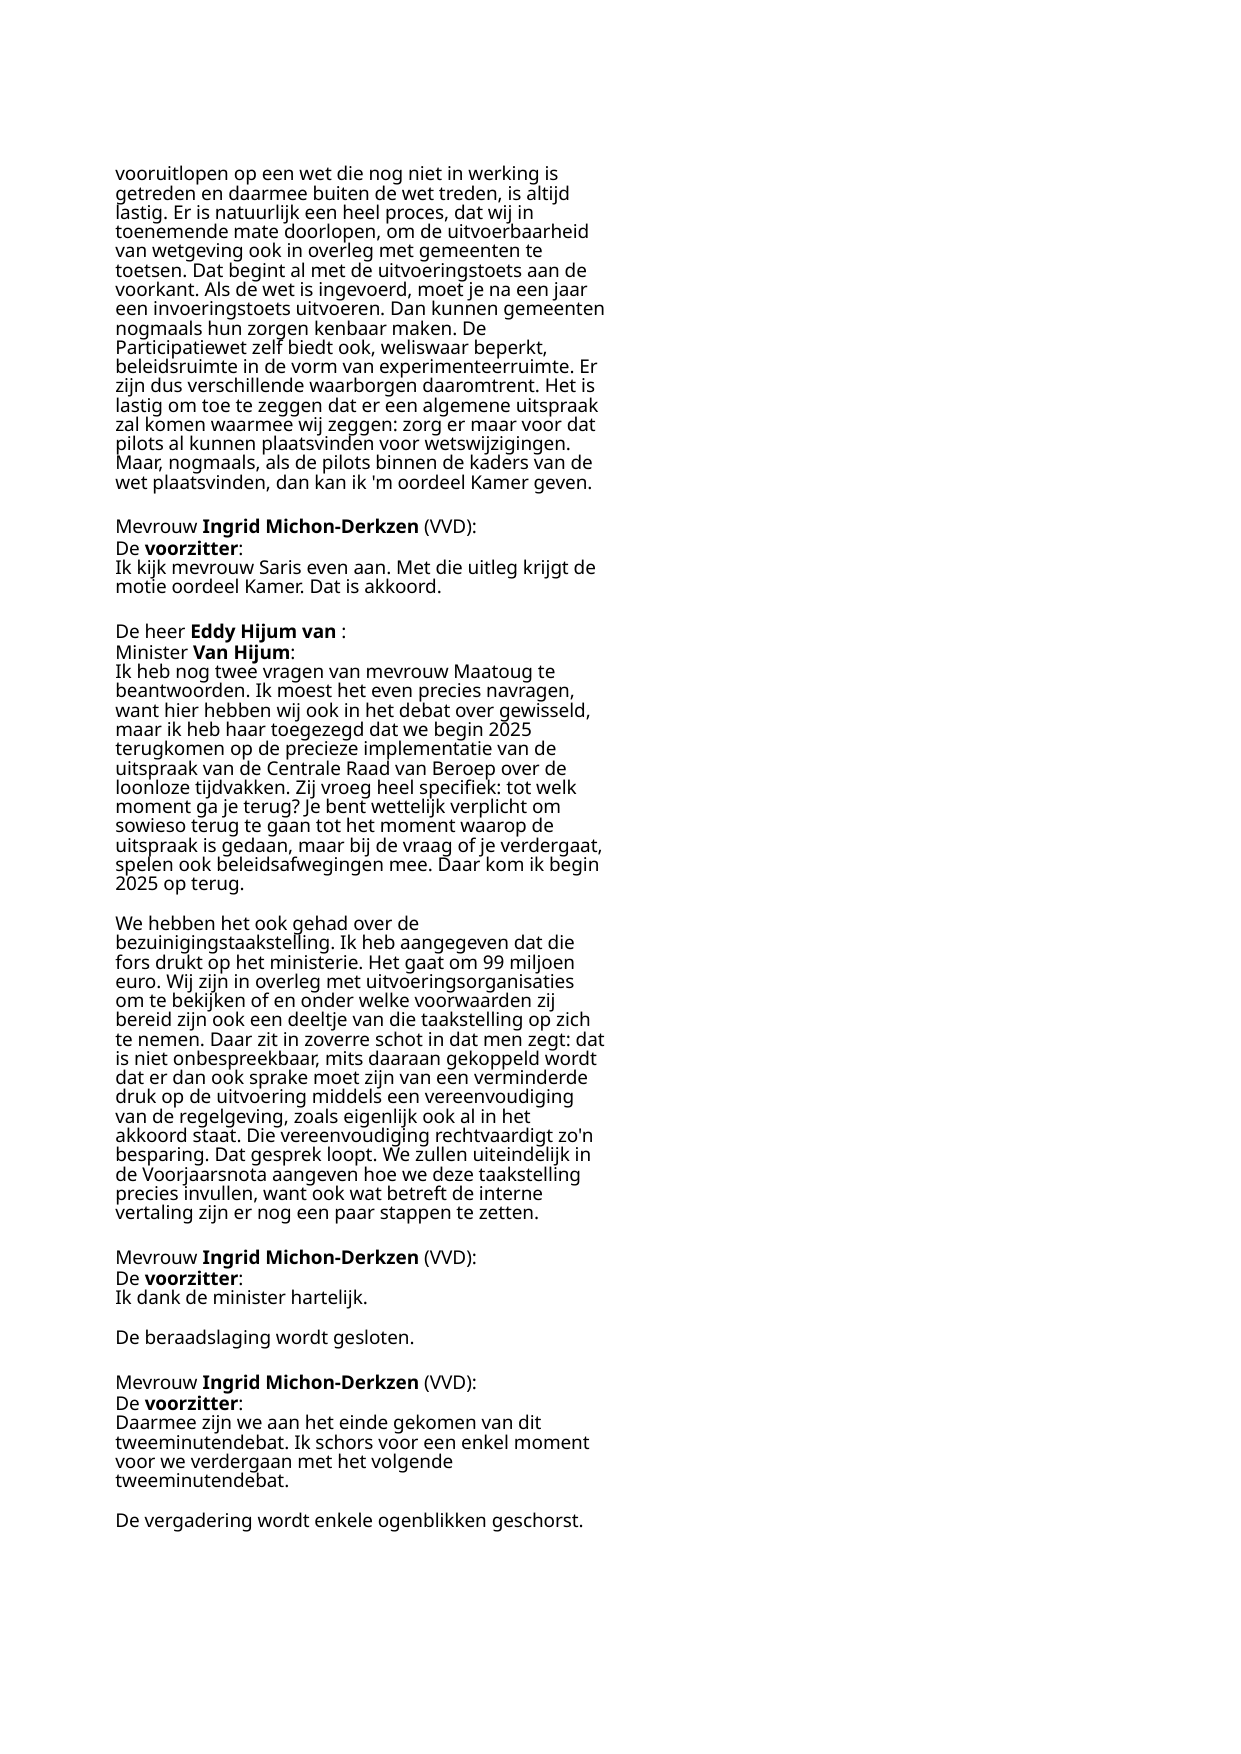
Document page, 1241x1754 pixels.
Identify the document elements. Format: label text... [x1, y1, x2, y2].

text De voorzitter: [115, 539, 605, 559]
text Mevrouw Ingrid Michon-Derkzen (VVD): [115, 1244, 605, 1270]
text Ik dank de minister hartelijk. [115, 1289, 605, 1308]
text Mevrouw Ingrid Michon-Derkzen (VVD): [115, 514, 605, 539]
text De vergadering wordt enkele ogenblikken geschorst. [115, 1512, 605, 1532]
text Minister Van Hijum: [115, 644, 605, 663]
text Daarmee zijn we aan het einde gekomen van dit tweeminutendebat. Ik schors voor een enkel moment voor we verdergaan met het volgende tweeminutendebat. [115, 1414, 605, 1491]
text We hebben het ook gehad over de bezuinigingstaakstelling. Ik heb aangegeven dat die fors drukt op het ministerie. Het gaat om 99 miljoen euro. Wij zijn in overleg met uitvoeringsorganisaties om te bekijken of en onder welke voorwaarden zij bereid zijn ook een deeltje van die taakstelling op zich te nemen. Daar zit in zoverre schot in dat men zegt: dat is niet onbespreekbaar, mits daaraan gekoppeld wordt dat er dan ook sprake moet zijn van een verminderde druk op de uitvoering middels een vereenvoudiging van de regelgeving, zoals eigenlijk ook al in het akkoord staat. Die vereenvoudiging rechtvaardigt zo'n besparing. Dat gesprek loopt. We zullen uiteindelijk in de Voorjaarsnota aangeven hoe we deze taakstelling precies invullen, want ook wat betreft de interne vertaling zijn er nog een paar stappen te zetten. [115, 915, 605, 1223]
text De voorzitter: [115, 1270, 605, 1289]
text De beraadslaging wordt gesloten. [115, 1329, 605, 1348]
text Mevrouw Ingrid Michon-Derkzen (VVD): [115, 1369, 605, 1395]
text vooruitlopen op een wet die nog niet in werking is getreden en daarmee buiten de wet treden, is altijd lastig. Er is natuurlijk een heel proces, dat wij in toenemende mate doorlopen, om de uitvoerbaarheid van wetgeving ook in overleg met gemeenten te toetsen. Dat begint al met de uitvoeringstoets aan de voorkant. Als de wet is ingevoerd, moet je na een jaar een invoeringstoets uitvoeren. Dan kunnen gemeenten nogmaals hun zorgen kenbaar maken. De Participatiewet zelf biedt ook, weliswaar beperkt, beleidsruimte in de vorm van experimenteerruimte. Er zijn dus verschillende waarborgen daaromtrent. Het is lastig om toe te zeggen dat er een algemene uitspraak zal komen waarmee wij zeggen: zorg er maar voor dat pilots al kunnen plaatsvinden voor wetswijzigingen. Maar, nogmaals, als de pilots binnen de kaders van de wet plaatsvinden, dan kan ik 'm oordeel Kamer geven. [115, 165, 605, 493]
text Ik heb nog twee vragen van mevrouw Maatoug te beantwoorden. Ik moest het even precies navragen, want hier hebben wij ook in het debat over gewisseld, maar ik heb haar toegezegd dat we begin 2025 terugkomen op de precieze implementatie van de uitspraak van de Centrale Raad van Beroep over de loonloze tijdvakken. Zij vroeg heel specifiek: tot welk moment ga je terug? Je bent wettelijk verplicht om sowieso terug te gaan tot het moment waarop de uitspraak is gedaan, maar bij de vraag of je verdergaat, spelen ook beleidsafwegingen mee. Daar kom ik begin 2025 op terug. [115, 663, 605, 894]
text De voorzitter: [115, 1395, 605, 1414]
text De heer Eddy Hijum van : [115, 618, 605, 644]
text Ik kijk mevrouw Saris even aan. Met die uitleg krijgt de motie oordeel Kamer. Dat is akkoord. [115, 559, 605, 597]
